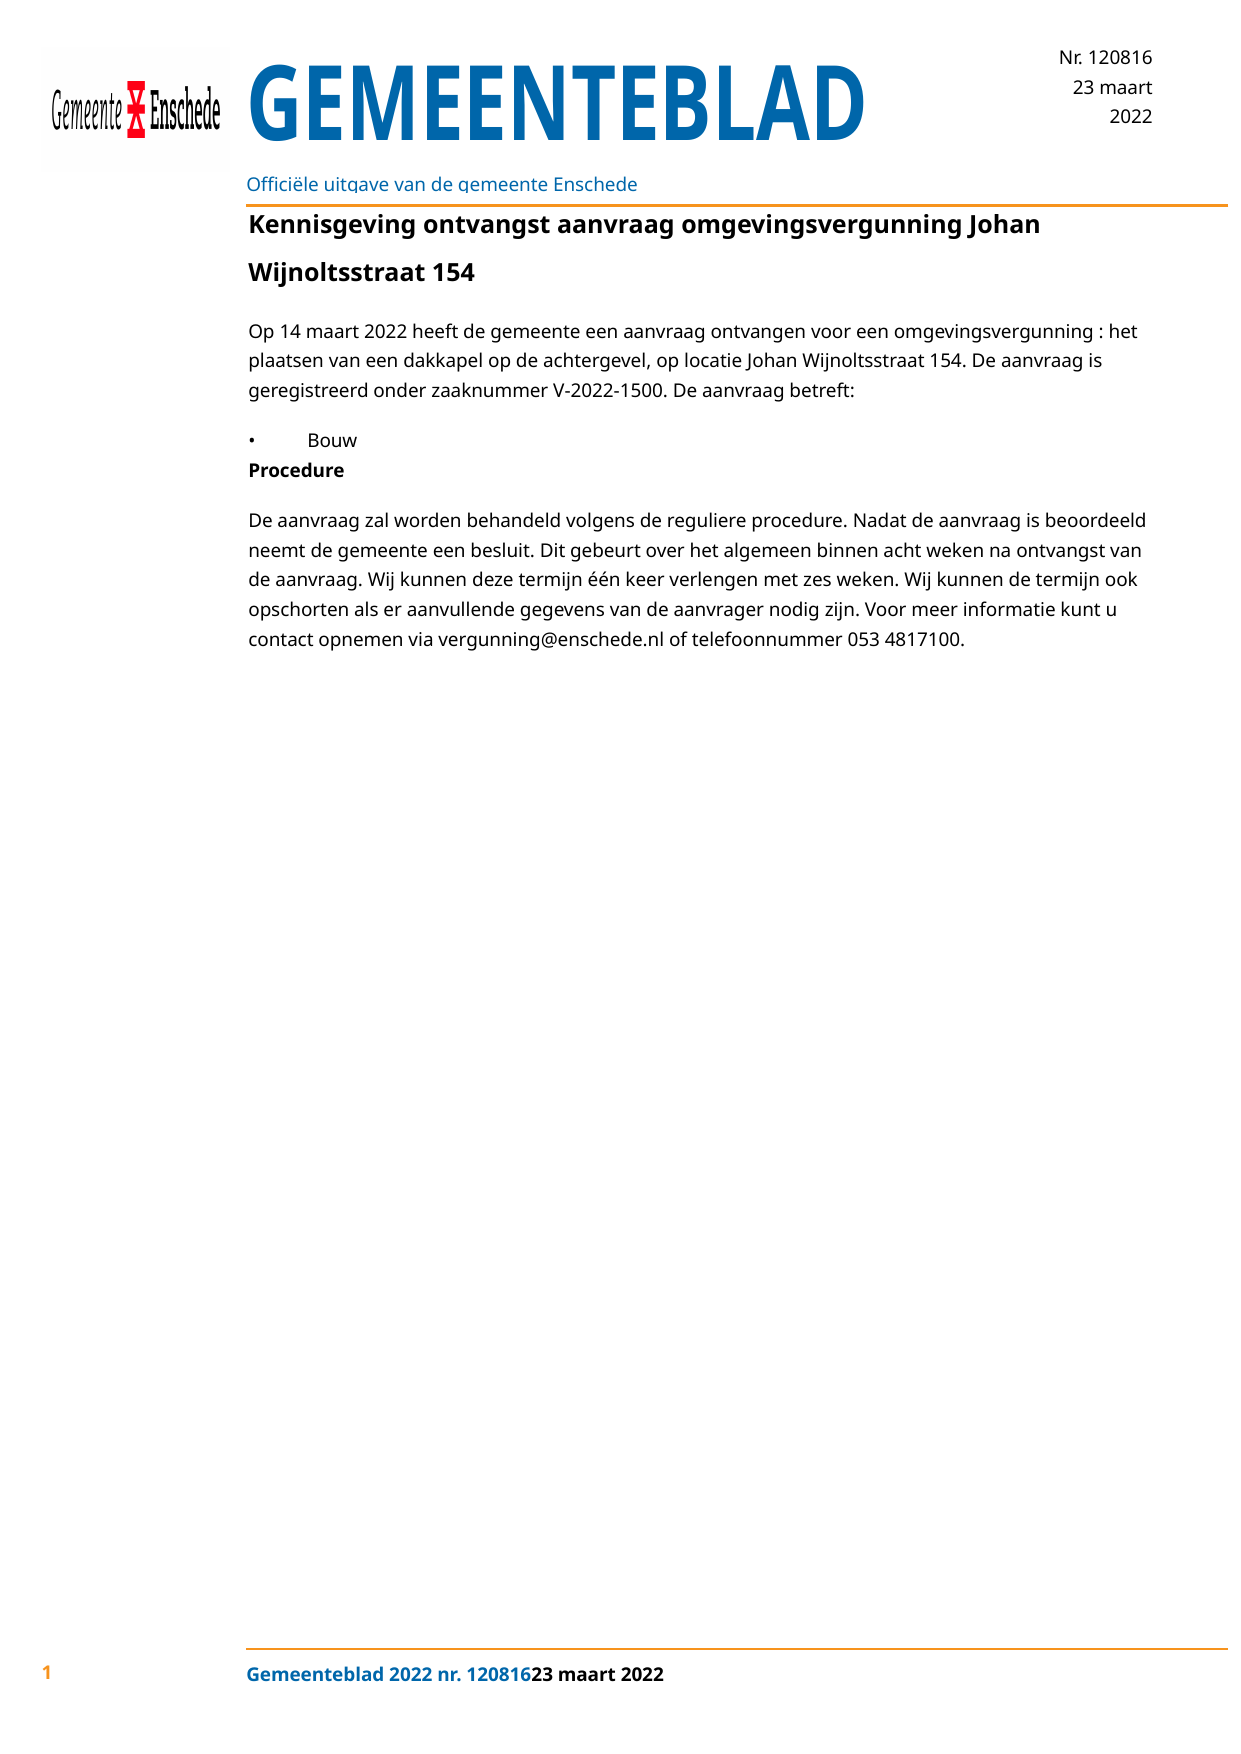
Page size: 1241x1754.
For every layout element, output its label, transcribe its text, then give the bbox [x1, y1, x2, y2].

text Procedure [248, 457, 1152, 483]
picture [41, 47, 231, 172]
text De aanvraag zal worden behandeld volgens de reguliere procedure. Nadat de aanvraag is beoordeeld neemt de gemeente een besluit. Dit gebeurt over het algemeen binnen acht weken na ontvangst van de aanvraag. Wij kunnen deze termijn één keer verlengen met zes weken. Wij kunnen de termijn ook opschorten als er aanvullende gegevens van de aanvrager nodig zijn. Voor meer informatie kunt u contact opnemen via vergunning@enschede.nl of telefoonnummer 053 4817100. [248, 507, 1152, 652]
text Kennisgeving ontvangst aanvraag omgevingsvergunning Johan Wijnoltsstraat 154 [248, 207, 1152, 288]
text Op 14 maart 2022 heeft de gemeente een aanvraag ontvangen voor een omgevingsvergunning : het plaatsen van een dakkapel op de achtergevel, op locatie Johan Wijnoltsstraat 154. De aanvraag is geregistreerd onder zaaknummer V-2022-1500. De aanvraag betreft: [248, 318, 1152, 403]
list Bouw [248, 427, 1152, 453]
